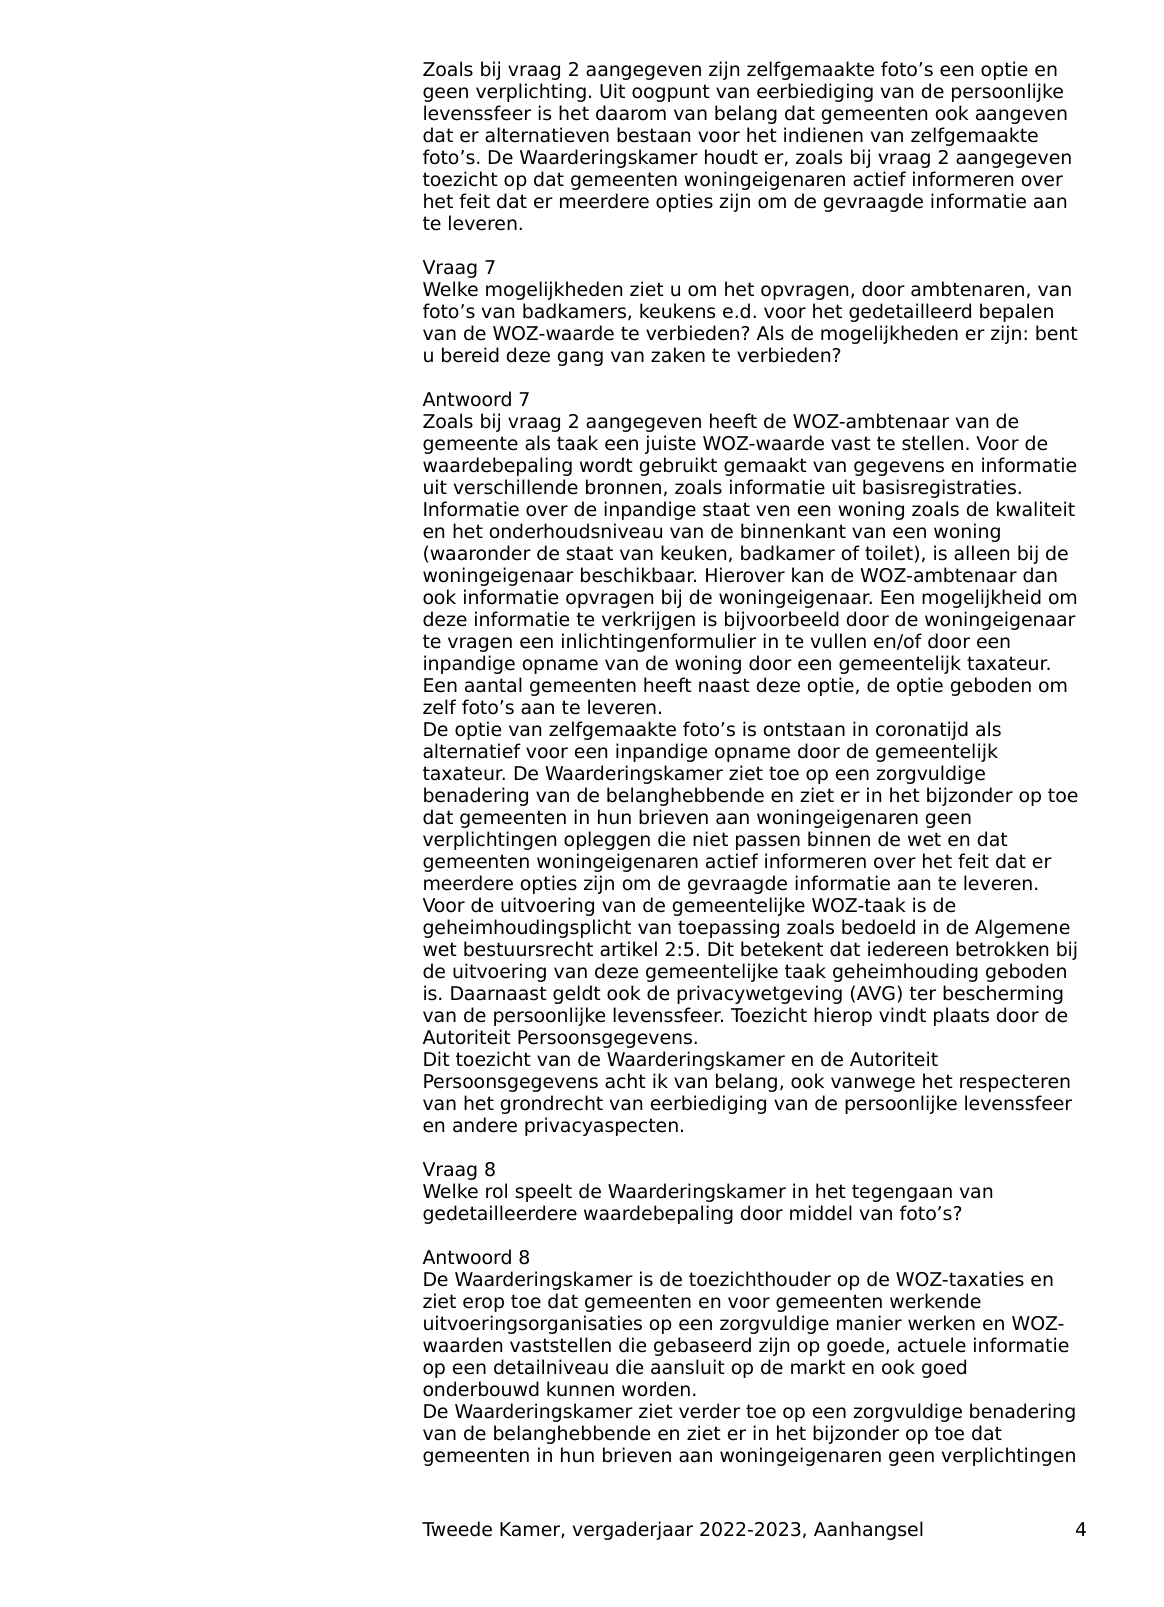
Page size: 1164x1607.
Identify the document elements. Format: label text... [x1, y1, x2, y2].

text Antwoord 8 [422, 1247, 1087, 1269]
text Dit toezicht van de Waarderingskamer en de Autoriteit Persoonsgegevens acht ik van belang, ook vanwege het respecteren van het grondrecht van eerbiediging van de persoonlijke levenssfeer en andere privacyaspecten. [422, 1048, 1087, 1136]
text Zoals bij vraag 2 aangegeven heeft de WOZ-ambtenaar van de gemeente als taak een juiste WOZ-waarde vast te stellen. Voor de waardebepaling wordt gebruikt gemaakt van gegevens en informatie uit verschillende bronnen, zoals informatie uit basisregistraties. Informatie over de inpandige staat ven een woning zoals de kwaliteit en het onderhoudsniveau van de binnenkant van een woning (waaronder de staat van keuken, badkamer of toilet), is alleen bij de woningeigenaar beschikbaar. Hierover kan de WOZ-ambtenaar dan ook informatie opvragen bij de woningeigenaar. Een mogelijkheid om deze informatie te verkrijgen is bijvoorbeeld door de woningeigenaar te vragen een inlichtingenformulier in te vullen en/of door een inpandige opname van de woning door een gemeentelijk taxateur. Een aantal gemeenten heeft naast deze optie, de optie geboden om zelf foto’s aan te leveren. [422, 411, 1087, 719]
text Vraag 8 [422, 1159, 1087, 1181]
text Welke mogelijkheden ziet u om het opvragen, door ambtenaren, van foto’s van badkamers, keukens e.d. voor het gedetailleerd bepalen van de WOZ-waarde te verbieden? Als de mogelijkheden er zijn: bent u bereid deze gang van zaken te verbieden? [422, 279, 1087, 367]
text Zoals bij vraag 2 aangegeven zijn zelfgemaakte foto’s een optie en geen verplichting. Uit oogpunt van eerbiediging van de persoonlijke levenssfeer is het daarom van belang dat gemeenten ook aangeven dat er alternatieven bestaan voor het indienen van zelfgemaakte foto’s. De Waarderingskamer houdt er, zoals bij vraag 2 aangegeven toezicht op dat gemeenten woningeigenaren actief informeren over het feit dat er meerdere opties zijn om de gevraagde informatie aan te leveren. [422, 59, 1087, 235]
text De Waarderingskamer ziet verder toe op een zorgvuldige benadering van de belanghebbende en ziet er in het bijzonder op toe dat gemeenten in hun brieven aan woningeigenaren geen verplichtingen [422, 1401, 1087, 1467]
text De Waarderingskamer is de toezichthouder op de WOZ-taxaties en ziet erop toe dat gemeenten en voor gemeenten werkende uitvoeringsorganisaties op een zorgvuldige manier werken en WOZ-waarden vaststellen die gebaseerd zijn op goede, actuele informatie op een detailniveau die aansluit op de markt en ook goed onderbouwd kunnen worden. [422, 1269, 1087, 1401]
text Voor de uitvoering van de gemeentelijke WOZ-taak is de geheimhoudingsplicht van toepassing zoals bedoeld in de Algemene wet bestuursrecht artikel 2:5. Dit betekent dat iedereen betrokken bij de uitvoering van deze gemeentelijke taak geheimhouding geboden is. Daarnaast geldt ook de privacywetgeving (AVG) ter bescherming van de persoonlijke levenssfeer. Toezicht hierop vindt plaats door de Autoriteit Persoonsgegevens. [422, 895, 1087, 1048]
text Welke rol speelt de Waarderingskamer in het tegengaan van gedetailleerdere waardebepaling door middel van foto’s? [422, 1181, 1087, 1224]
text Vraag 7 [422, 257, 1087, 279]
text Antwoord 7 [422, 389, 1087, 411]
text De optie van zelfgemaakte foto’s is ontstaan in coronatijd als alternatief voor een inpandige opname door de gemeentelijk taxateur. De Waarderingskamer ziet toe op een zorgvuldige benadering van de belanghebbende en ziet er in het bijzonder op toe dat gemeenten in hun brieven aan woningeigenaren geen verplichtingen opleggen die niet passen binnen de wet en dat gemeenten woningeigenaren actief informeren over het feit dat er meerdere opties zijn om de gevraagde informatie aan te leveren. [422, 719, 1087, 895]
